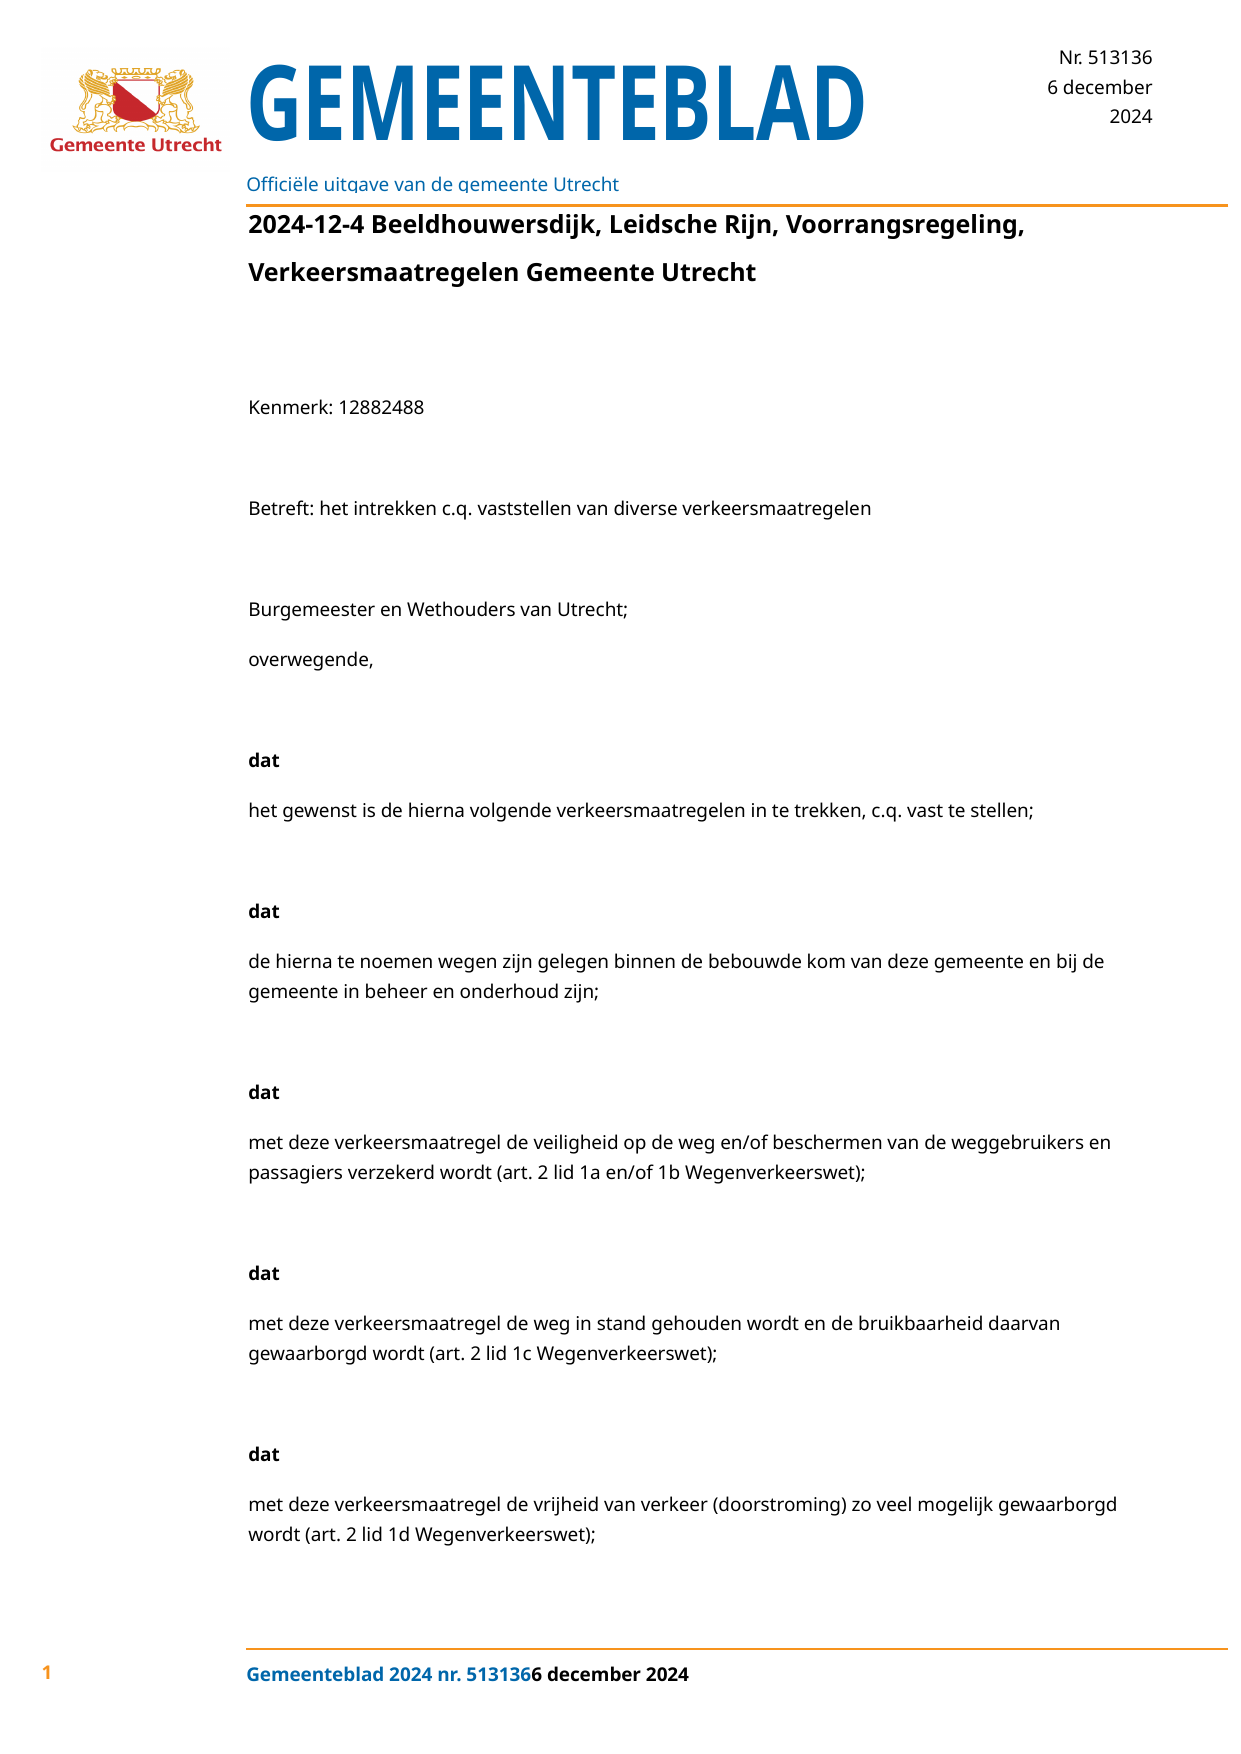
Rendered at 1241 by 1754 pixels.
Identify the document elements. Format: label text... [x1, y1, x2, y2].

text met deze verkeersmaatregel de veiligheid op de weg en/of beschermen van de weggebruikers en passagiers verzekerd wordt (art. 2 lid 1a en/of 1b Wegenverkeerswet); [248, 1129, 1152, 1185]
text overwegende, [248, 646, 1152, 672]
text dat [248, 1079, 1152, 1105]
text de hierna te noemen wegen zijn gelegen binnen de bebouwde kom van deze gemeente en bij de gemeente in beheer en onderhoud zijn; [248, 949, 1152, 1004]
text Burgemeester en Wethouders van Utrecht; [248, 596, 1152, 621]
text Betreft: het intrekken c.q. vaststellen van diverse verkeersmaatregelen [248, 495, 1152, 521]
text Kenmerk: 12882488 [248, 394, 1152, 420]
text het gewenst is de hierna volgende verkeersmaatregelen in te trekken, c.q. vast te stellen; [248, 797, 1152, 823]
text met deze verkeersmaatregel de vrijheid van verkeer (doorstroming) zo veel mogelijk gewaarborgd wordt (art. 2 lid 1d Wegenverkeerswet); [248, 1491, 1152, 1546]
text dat [248, 747, 1152, 773]
text met deze verkeersmaatregel de weg in stand gehouden wordt en de bruikbaarheid daarvan gewaarborgd wordt (art. 2 lid 1c Wegenverkeerswet); [248, 1310, 1152, 1366]
text dat [248, 1260, 1152, 1286]
picture [41, 47, 231, 172]
text 2024-12-4 Beeldhouwersdijk, Leidsche Rijn, Voorrangsregeling, Verkeersmaatregelen Gemeente Utrecht [248, 207, 1152, 288]
text dat [248, 1441, 1152, 1466]
text dat [248, 898, 1152, 924]
